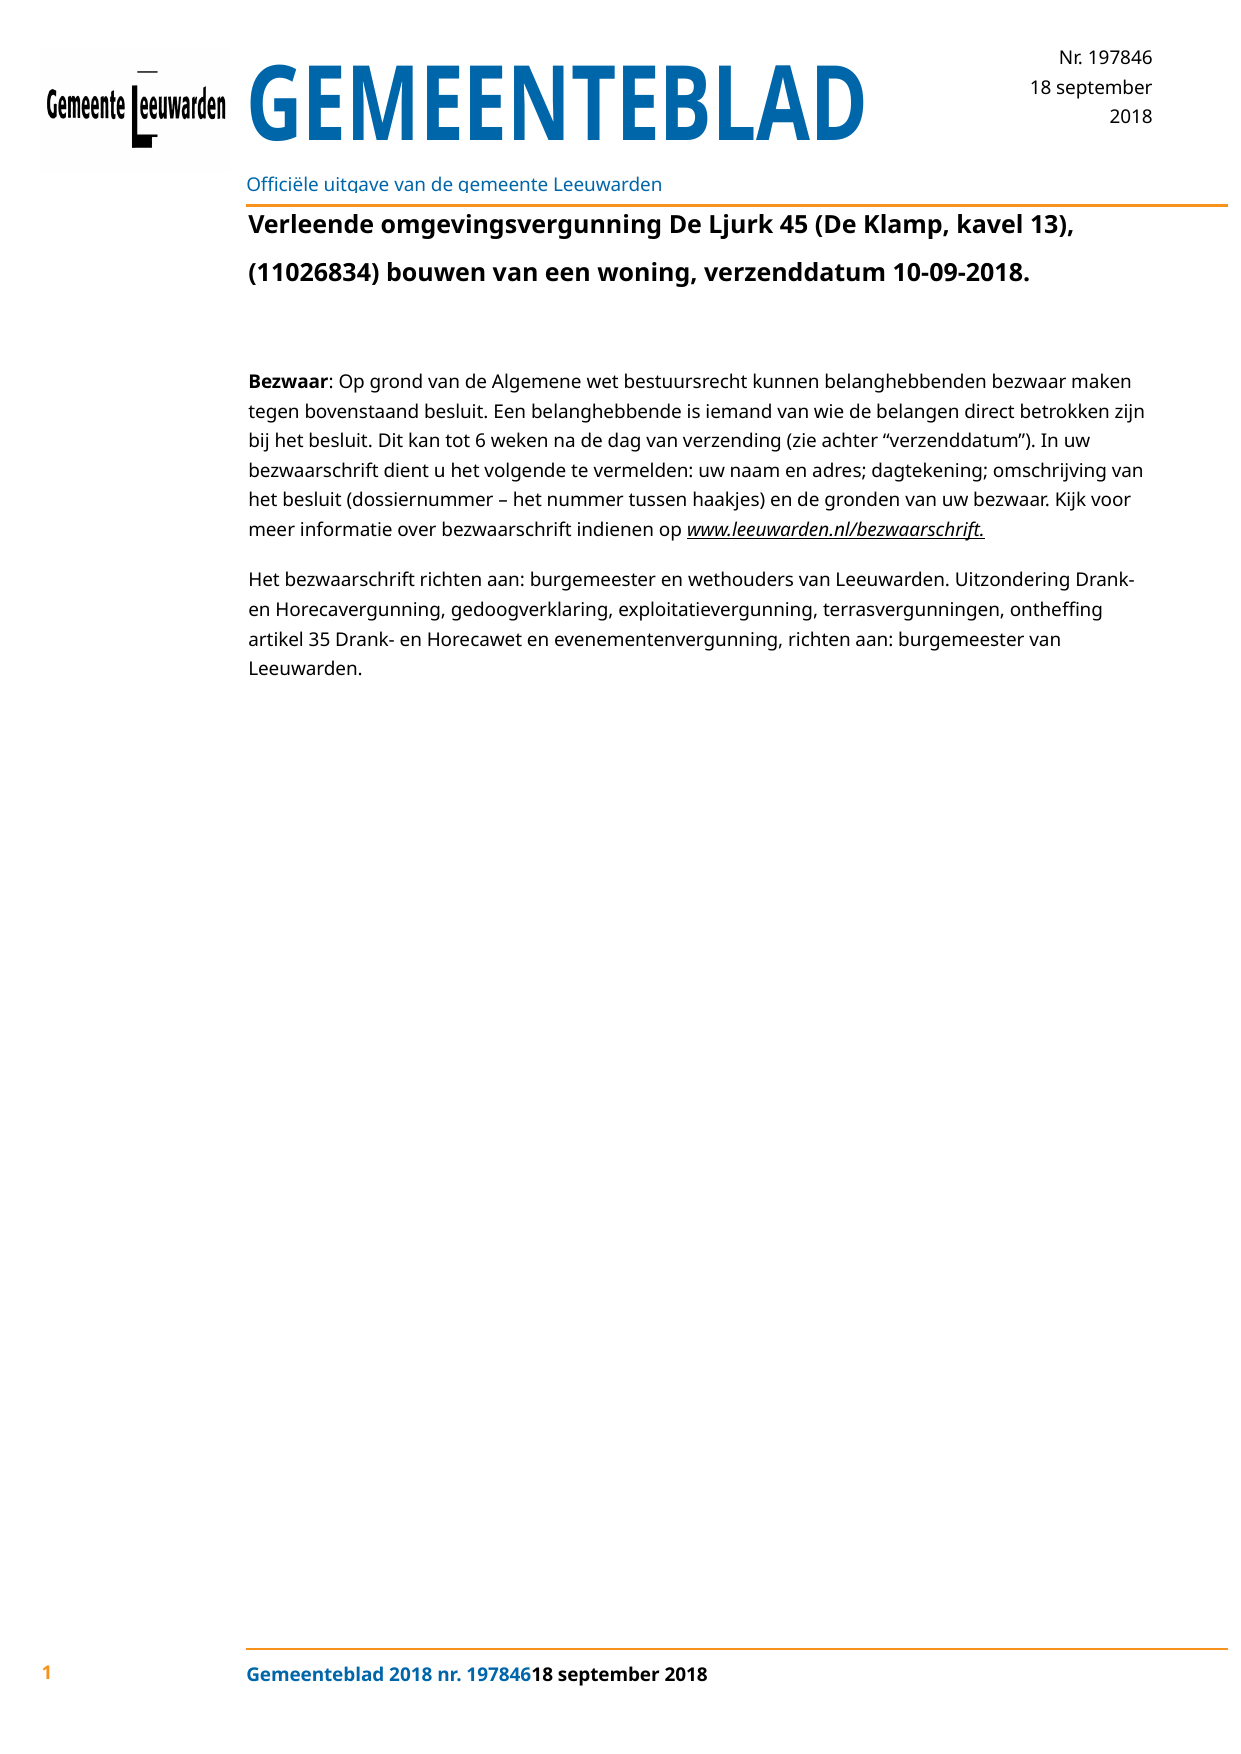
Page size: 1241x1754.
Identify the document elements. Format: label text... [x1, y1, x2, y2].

text Het bezwaarschrift richten aan: burgemeester en wethouders van Leeuwarden. Uitzondering Drank- en Horecavergunning, gedoogverklaring, exploitatievergunning, terrasvergunningen, ontheffing artikel 35 Drank- en Horecawet en evenementenvergunning, richten aan: burgemeester van Leeuwarden. [248, 567, 1152, 681]
picture [41, 47, 231, 172]
text Bezwaar: Op grond van de Algemene wet bestuursrecht kunnen belanghebbenden bezwaar maken tegen bovenstaand besluit. Een belanghebbende is iemand van wie de belangen direct betrokken zijn bij het besluit. Dit kan tot 6 weken na de dag van verzending (zie achter “verzenddatum”). In uw bezwaarschrift dient u het volgende te vermelden: uw naam en adres; dagtekening; omschrijving van het besluit (dossiernummer – het nummer tussen haakjes) en de gronden van uw bezwaar. Kijk voor meer informatie over bezwaarschrift indienen op www.leeuwarden.nl/bezwaarschrift. [248, 368, 1152, 542]
text Verleende omgevingsvergunning De Ljurk 45 (De Klamp, kavel 13), (11026834) bouwen van een woning, verzenddatum 10-09-2018. [248, 207, 1152, 288]
